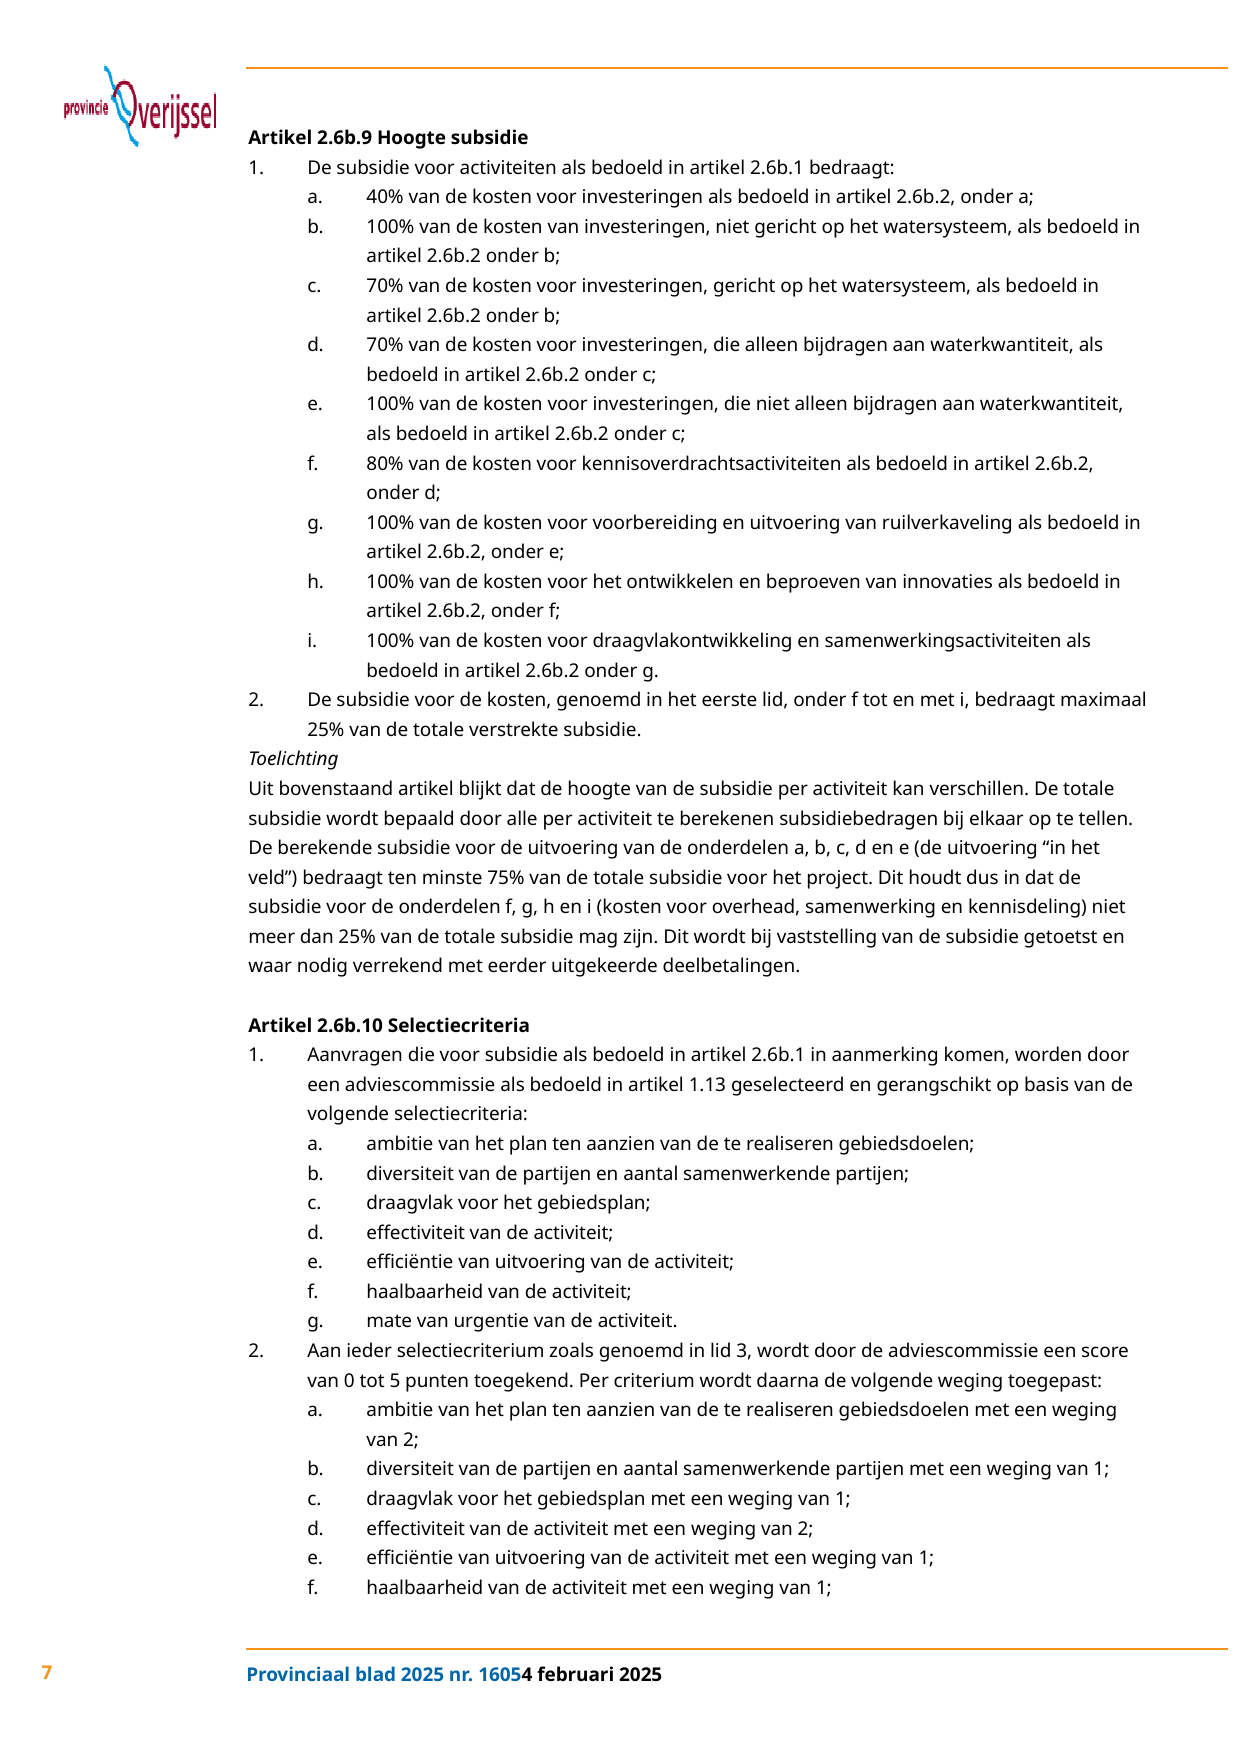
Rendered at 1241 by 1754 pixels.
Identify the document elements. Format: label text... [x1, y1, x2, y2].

list 100% van de kosten voor draagvlakontwikkeling en samenwerkingsactiviteiten als bedoeld in artikel 2.6b.2 onder g. [307, 627, 1152, 683]
text Uit bovenstaand artikel blijkt dat de hoogte van de subsidie per activiteit kan verschillen. De totale subsidie wordt bepaald door alle per activiteit te berekenen subsidiebedragen bij elkaar op te tellen. De berekende subsidie voor de uitvoering van de onderdelen a, b, c, d en e (de uitvoering “in het veld”) bedraagt ten minste 75% van de totale subsidie voor het project. Dit houdt dus in dat de subsidie voor de onderdelen f, g, h en i (kosten voor overhead, samenwerking en kennisdeling) niet meer dan 25% van de totale subsidie mag zijn. Dit wordt bij vaststelling van de subsidie getoetst en waar nodig verrekend met eerder uitgekeerde deelbetalingen. [248, 775, 1152, 978]
list draagvlak voor het gebiedsplan met een weging van 1; [307, 1485, 1152, 1511]
list mate van urgentie van de activiteit. [307, 1308, 1152, 1333]
list 40% van de kosten voor investeringen als bedoeld in artikel 2.6b.2, onder a; [307, 183, 1152, 209]
text Toelichting [248, 746, 1152, 771]
list diversiteit van de partijen en aantal samenwerkende partijen; [307, 1160, 1152, 1186]
list diversiteit van de partijen en aantal samenwerkende partijen met een weging van 1; [307, 1456, 1152, 1481]
list 100% van de kosten van investeringen, niet gericht op het watersysteem, als bedoeld in artikel 2.6b.2 onder b; [307, 213, 1152, 268]
list Aanvragen die voor subsidie als bedoeld in artikel 2.6b.1 in aanmerking komen, worden door een adviescommissie als bedoeld in artikel 1.13 geselecteerd en gerangschikt op basis van de volgende selectiecriteria: [248, 1041, 1152, 1126]
list De subsidie voor de kosten, genoemd in het eerste lid, onder f tot en met i, bedraagt maximaal 25% van de totale verstrekte subsidie. [248, 686, 1152, 742]
text Artikel 2.6b.9 Hoogte subsidie [248, 124, 1152, 150]
picture [41, 47, 231, 172]
list draagvlak voor het gebiedsplan; [307, 1189, 1152, 1215]
list 70% van de kosten voor investeringen, gericht op het watersysteem, als bedoeld in artikel 2.6b.2 onder b; [307, 272, 1152, 328]
list efficiëntie van uitvoering van de activiteit; [307, 1248, 1152, 1274]
text Artikel 2.6b.10 Selectiecriteria [248, 1012, 1152, 1038]
list 100% van de kosten voor het ontwikkelen en beproeven van innovaties als bedoeld in artikel 2.6b.2, onder f; [307, 568, 1152, 623]
list effectiviteit van de activiteit; [307, 1219, 1152, 1245]
list 100% van de kosten voor investeringen, die niet alleen bijdragen aan waterkwantiteit, als bedoeld in artikel 2.6b.2 onder c; [307, 391, 1152, 446]
list 80% van de kosten voor kennisoverdrachtsactiviteiten als bedoeld in artikel 2.6b.2, onder d; [307, 450, 1152, 505]
list haalbaarheid van de activiteit; [307, 1278, 1152, 1304]
list effectiviteit van de activiteit met een weging van 2; [307, 1515, 1152, 1541]
list De subsidie voor activiteiten als bedoeld in artikel 2.6b.1 bedraagt: [248, 154, 1152, 180]
list ambitie van het plan ten aanzien van de te realiseren gebiedsdoelen; [307, 1130, 1152, 1156]
list ambitie van het plan ten aanzien van de te realiseren gebiedsdoelen met een weging van 2; [307, 1396, 1152, 1452]
list 70% van de kosten voor investeringen, die alleen bijdragen aan waterkwantiteit, als bedoeld in artikel 2.6b.2 onder c; [307, 331, 1152, 387]
list efficiëntie van uitvoering van de activiteit met een weging van 1; [307, 1544, 1152, 1570]
list 100% van de kosten voor voorbereiding en uitvoering van ruilverkaveling als bedoeld in artikel 2.6b.2, onder e; [307, 509, 1152, 564]
list haalbaarheid van de activiteit met een weging van 1; [307, 1574, 1152, 1600]
list Aan ieder selectiecriterium zoals genoemd in lid 3, wordt door de adviescommissie een score van 0 tot 5 punten toegekend. Per criterium wordt daarna de volgende weging toegepast: [248, 1337, 1152, 1393]
